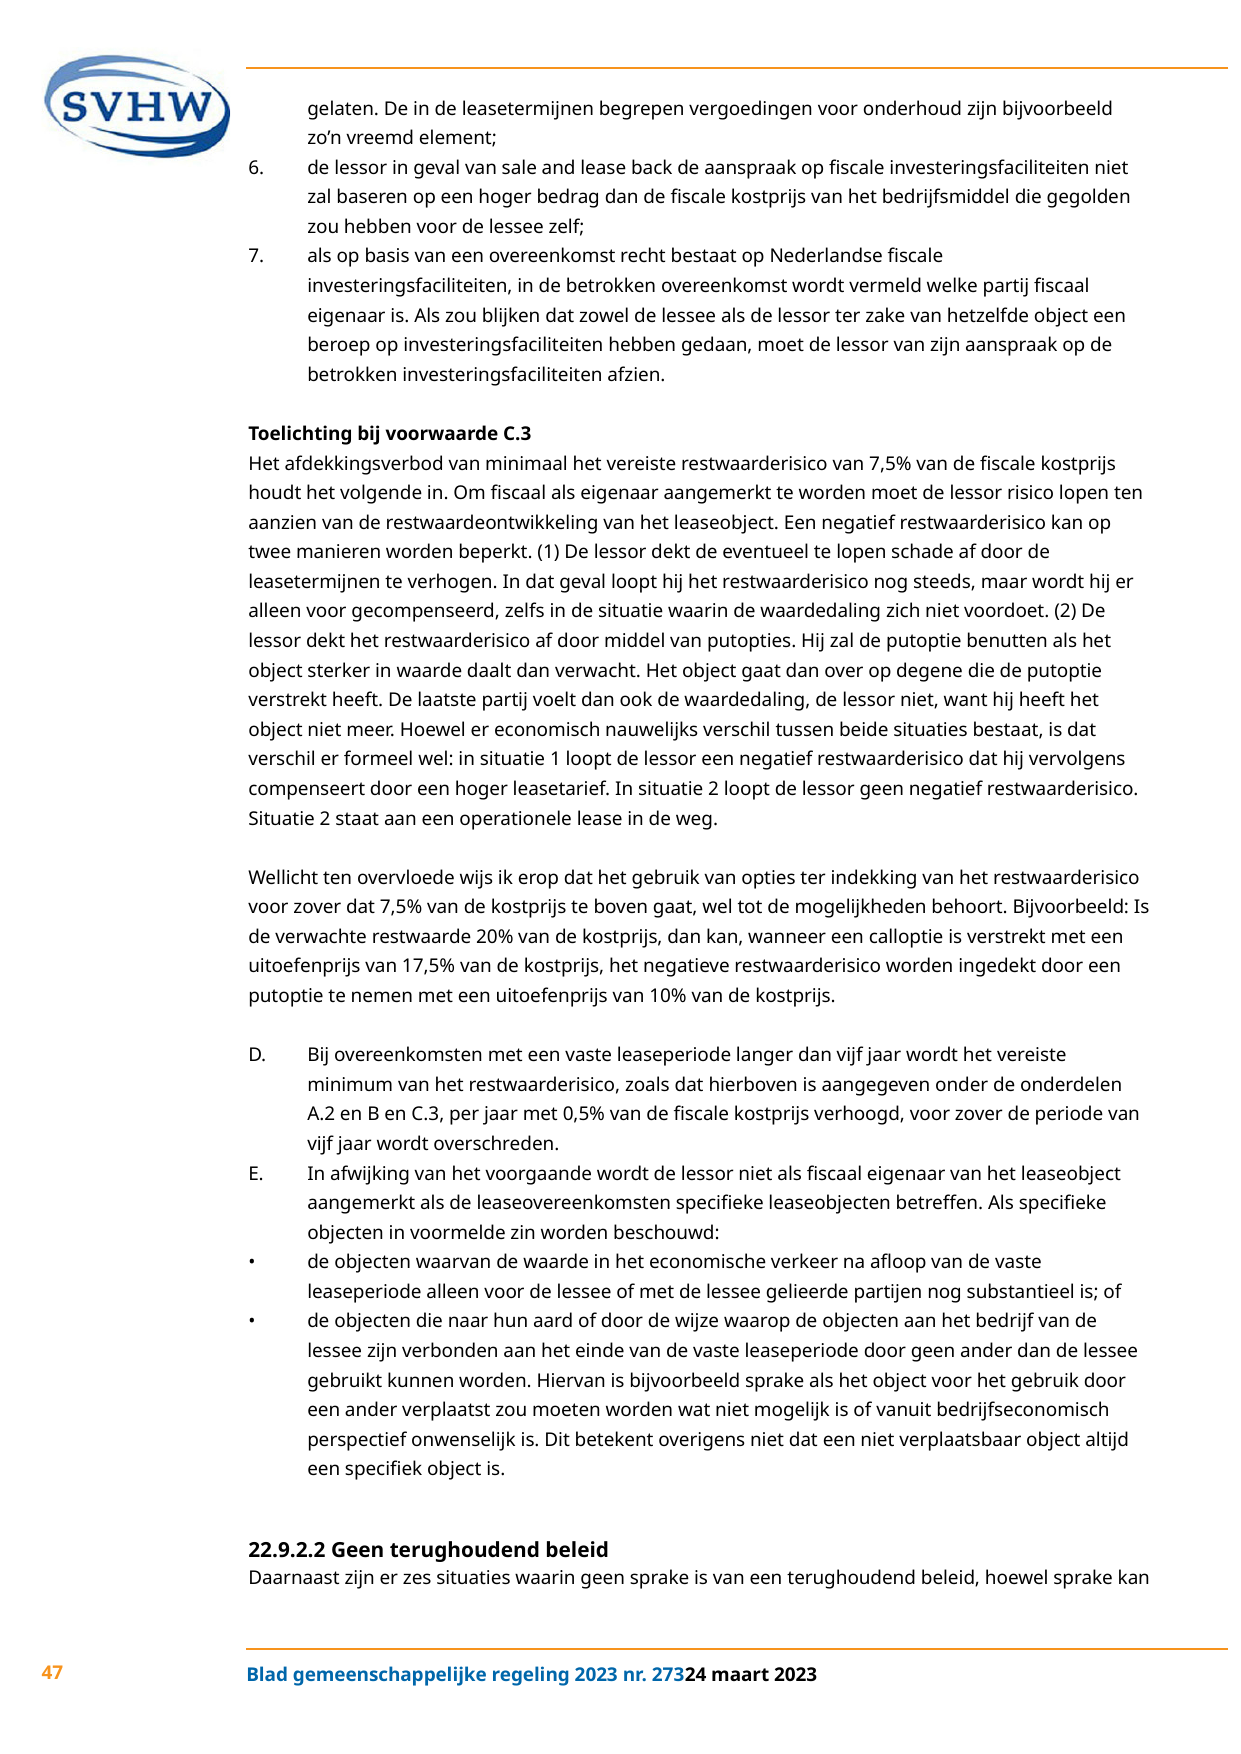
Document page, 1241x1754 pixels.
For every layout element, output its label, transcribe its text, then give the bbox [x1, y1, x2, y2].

text 22.9.2.2 Geen terughoudend beleid [248, 1536, 1152, 1564]
list de objecten die naar hun aard of door de wijze waarop de objecten aan het bedrijf van de lessee zijn verbonden aan het einde van de vaste leaseperiode door geen ander dan de lessee gebruikt kunnen worden. Hiervan is bijvoorbeeld sprake als het object voor het gebruik door een ander verplaatst zou moeten worden wat niet mogelijk is of vanuit bedrijfseconomisch perspectief onwenselijk is. Dit betekent overigens niet dat een niet verplaatsbaar object altijd een specifiek object is. [248, 1308, 1152, 1481]
list als op basis van een overeenkomst recht bestaat op Nederlandse fiscale investeringsfaciliteiten, in de betrokken overeenkomst wordt vermeld welke partij fiscaal eigenaar is. Als zou blijken dat zowel de lessee als de lessor ter zake van hetzelfde object een beroep op investeringsfaciliteiten hebben gedaan, moet de lessor van zijn aanspraak op de betrokken investeringsfaciliteiten afzien. [248, 243, 1152, 387]
text Daarnaast zijn er zes situaties waarin geen sprake is van een terughoudend beleid, hoewel sprake kan [248, 1564, 1152, 1590]
text Toelichting bij voorwaarde C.3 [248, 420, 1152, 446]
list de lessor in geval van sale and lease back de aanspraak op fiscale investeringsfaciliteiten niet zal baseren op een hoger bedrag dan de fiscale kostprijs van het bedrijfsmiddel die gegolden zou hebben voor de lessee zelf; [248, 154, 1152, 239]
list Bij overeenkomsten met een vaste leaseperiode langer dan vijf jaar wordt het vereiste minimum van het restwaarderisico, zoals dat hierboven is aangegeven onder de onderdelen A.2 en B en C.3, per jaar met 0,5% van de fiscale kostprijs verhoogd, voor zover de periode van vijf jaar wordt overschreden. [248, 1041, 1152, 1156]
list gelaten. De in de leasetermijnen begrepen vergoedingen voor onderhoud zijn bijvoorbeeld zo’n vreemd element; [248, 95, 1152, 150]
picture [41, 47, 231, 172]
text Wellicht ten overvloede wijs ik erop dat het gebruik van opties ter indekking van het restwaarderisico voor zover dat 7,5% van de kostprijs te boven gaat, wel tot de mogelijkheden behoort. Bijvoorbeeld: Is de verwachte restwaarde 20% van de kostprijs, dan kan, wanneer een calloptie is verstrekt met een uitoefenprijs van 17,5% van de kostprijs, het negatieve restwaarderisico worden ingedekt door een putoptie te nemen met een uitoefenprijs van 10% van de kostprijs. [248, 864, 1152, 1008]
list de objecten waarvan de waarde in het economische verkeer na afloop van de vaste leaseperiode alleen voor de lessee of met de lessee gelieerde partijen nog substantieel is; of [248, 1248, 1152, 1304]
text Het afdekkingsverbod van minimaal het vereiste restwaarderisico van 7,5% van de fiscale kostprijs houdt het volgende in. Om fiscaal als eigenaar aangemerkt te worden moet de lessor risico lopen ten aanzien van de restwaardeontwikkeling van het leaseobject. Een negatief restwaarderisico kan op twee manieren worden beperkt. (1) De lessor dekt de eventueel te lopen schade af door de leasetermijnen te verhogen. In dat geval loopt hij het restwaarderisico nog steeds, maar wordt hij er alleen voor gecompenseerd, zelfs in de situatie waarin de waardedaling zich niet voordoet. (2) De lessor dekt het restwaarderisico af door middel van putopties. Hij zal de putoptie benutten als het object sterker in waarde daalt dan verwacht. Het object gaat dan over op degene die de putoptie verstrekt heeft. De laatste partij voelt dan ook de waardedaling, de lessor niet, want hij heeft het object niet meer. Hoewel er economisch nauwelijks verschil tussen beide situaties bestaat, is dat verschil er formeel wel: in situatie 1 loopt de lessor een negatief restwaarderisico dat hij vervolgens compenseert door een hoger leasetarief. In situatie 2 loopt de lessor geen negatief restwaarderisico. Situatie 2 staat aan een operationele lease in de weg. [248, 450, 1152, 831]
list In afwijking van het voorgaande wordt de lessor niet als fiscaal eigenaar van het leaseobject aangemerkt als de leaseovereenkomsten specifieke leaseobjecten betreffen. Als specifieke objecten in voormelde zin worden beschouwd: [248, 1160, 1152, 1245]
